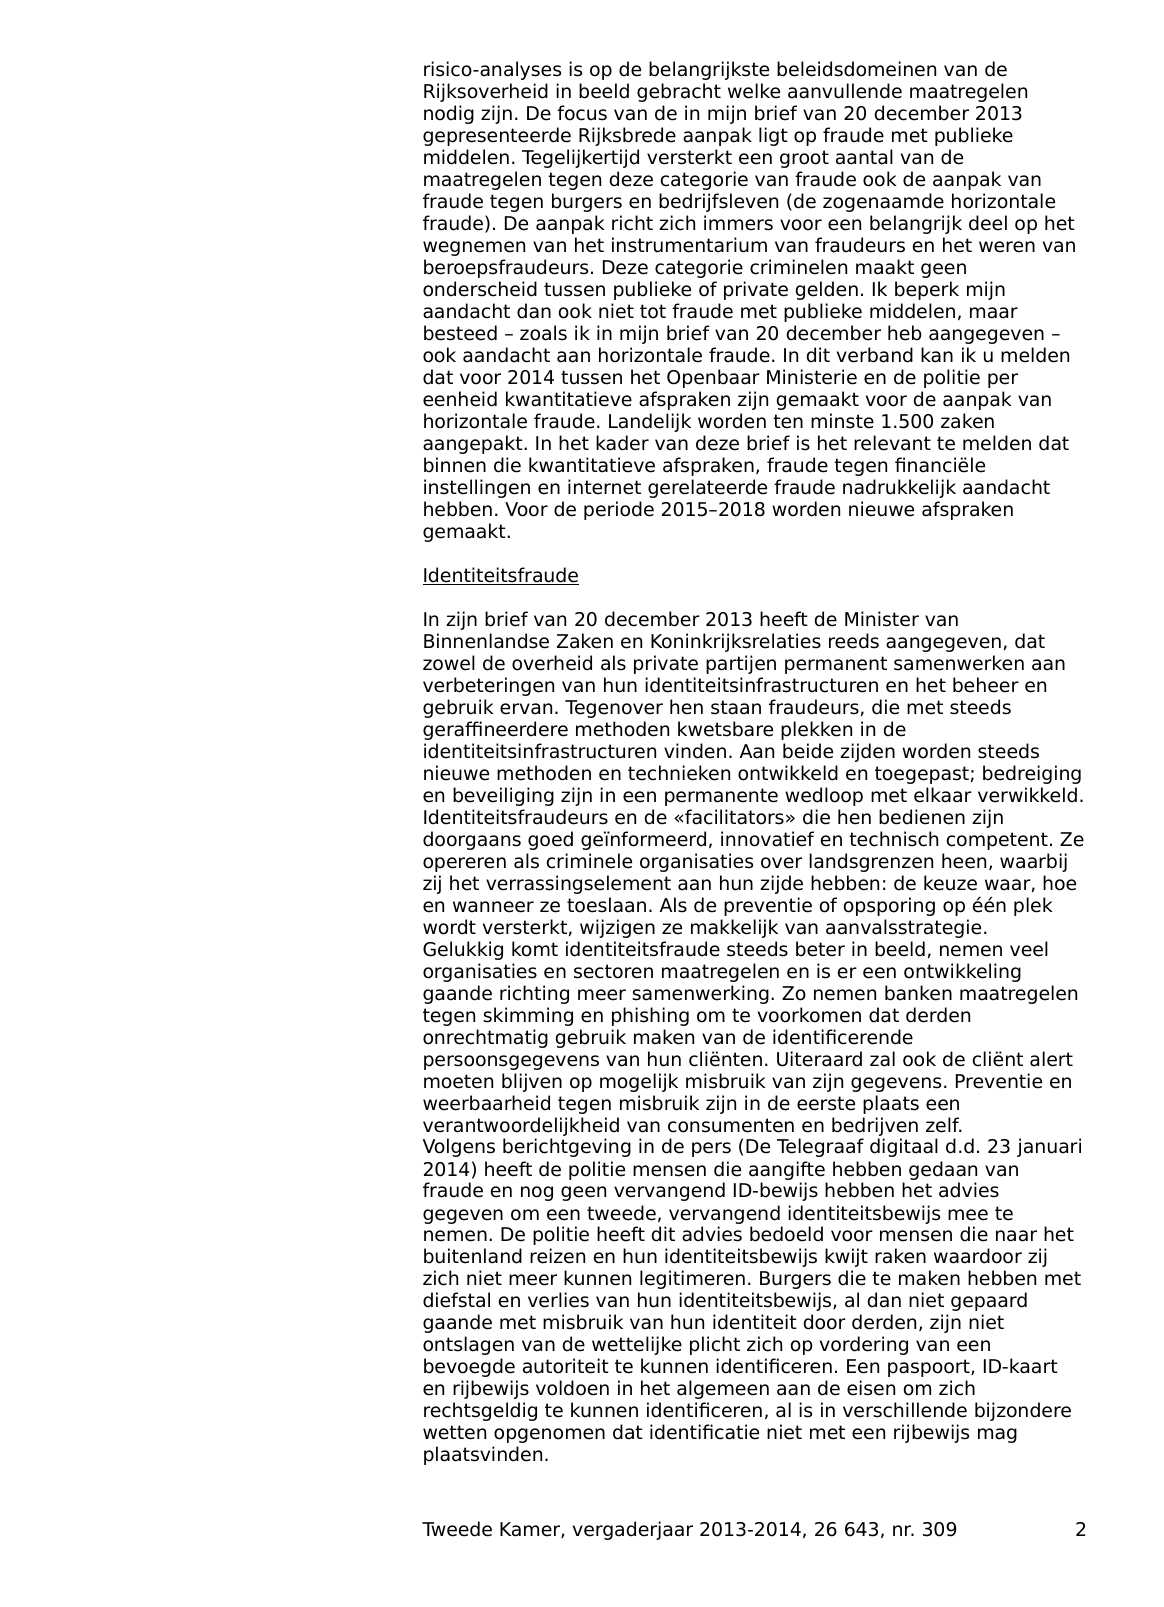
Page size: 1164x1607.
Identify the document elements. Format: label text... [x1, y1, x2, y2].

text risico-analyses is op de belangrijkste beleidsdomeinen van de Rijksoverheid in beeld gebracht welke aanvullende maatregelen nodig zijn. De focus van de in mijn brief van 20 december 2013 gepresenteerde Rijksbrede aanpak ligt op fraude met publieke middelen. Tegelijkertijd versterkt een groot aantal van de maatregelen tegen deze categorie van fraude ook de aanpak van fraude tegen burgers en bedrijfsleven (de zogenaamde horizontale fraude). De aanpak richt zich immers voor een belangrijk deel op het wegnemen van het instrumentarium van fraudeurs en het weren van beroepsfraudeurs. Deze categorie criminelen maakt geen onderscheid tussen publieke of private gelden. Ik beperk mijn aandacht dan ook niet tot fraude met publieke middelen, maar besteed – zoals ik in mijn brief van 20 december heb aangegeven – ook aandacht aan horizontale fraude. In dit verband kan ik u melden dat voor 2014 tussen het Openbaar Ministerie en de politie per eenheid kwantitatieve afspraken zijn gemaakt voor de aanpak van horizontale fraude. Landelijk worden ten minste 1.500 zaken aangepakt. In het kader van deze brief is het relevant te melden dat binnen die kwantitatieve afspraken, fraude tegen financiële instellingen en internet gerelateerde fraude nadrukkelijk aandacht hebben. Voor de periode 2015–2018 worden nieuwe afspraken gemaakt. [422, 59, 1087, 543]
text In zijn brief van 20 december 2013 heeft de Minister van Binnenlandse Zaken en Koninkrijksrelaties reeds aangegeven, dat zowel de overheid als private partijen permanent samenwerken aan verbeteringen van hun identiteitsinfrastructuren en het beheer en gebruik ervan. Tegenover hen staan fraudeurs, die met steeds geraffineerdere methoden kwetsbare plekken in de identiteitsinfrastructuren vinden. Aan beide zijden worden steeds nieuwe methoden en technieken ontwikkeld en toegepast; bedreiging en beveiliging zijn in een permanente wedloop met elkaar verwikkeld. Identiteitsfraudeurs en de «facilitators» die hen bedienen zijn doorgaans goed geïnformeerd, innovatief en technisch competent. Ze opereren als criminele organisaties over landsgrenzen heen, waarbij zij het verrassingselement aan hun zijde hebben: de keuze waar, hoe en wanneer ze toeslaan. Als de preventie of opsporing op één plek wordt versterkt, wijzigen ze makkelijk van aanvalsstrategie. [422, 609, 1087, 939]
text Gelukkig komt identiteitsfraude steeds beter in beeld, nemen veel organisaties en sectoren maatregelen en is er een ontwikkeling gaande richting meer samenwerking. Zo nemen banken maatregelen tegen skimming en phishing om te voorkomen dat derden onrechtmatig gebruik maken van de identificerende persoonsgegevens van hun cliënten. Uiteraard zal ook de cliënt alert moeten blijven op mogelijk misbruik van zijn gegevens. Preventie en weerbaarheid tegen misbruik zijn in de eerste plaats een verantwoordelijkheid van consumenten en bedrijven zelf. [422, 939, 1087, 1136]
subtitle Identiteitsfraude [422, 565, 1087, 587]
text Volgens berichtgeving in de pers (De Telegraaf digitaal d.d. 23 januari 2014) heeft de politie mensen die aangifte hebben gedaan van fraude en nog geen vervangend ID-bewijs hebben het advies gegeven om een tweede, vervangend identiteitsbewijs mee te nemen. De politie heeft dit advies bedoeld voor mensen die naar het buitenland reizen en hun identiteitsbewijs kwijt raken waardoor zij zich niet meer kunnen legitimeren. Burgers die te maken hebben met diefstal en verlies van hun identiteitsbewijs, al dan niet gepaard gaande met misbruik van hun identiteit door derden, zijn niet ontslagen van de wettelijke plicht zich op vordering van een bevoegde autoriteit te kunnen identificeren. Een paspoort, ID-kaart en rijbewijs voldoen in het algemeen aan de eisen om zich rechtsgeldig te kunnen identificeren, al is in verschillende bijzondere wetten opgenomen dat identificatie niet met een rijbewijs mag plaatsvinden. [422, 1136, 1087, 1466]
